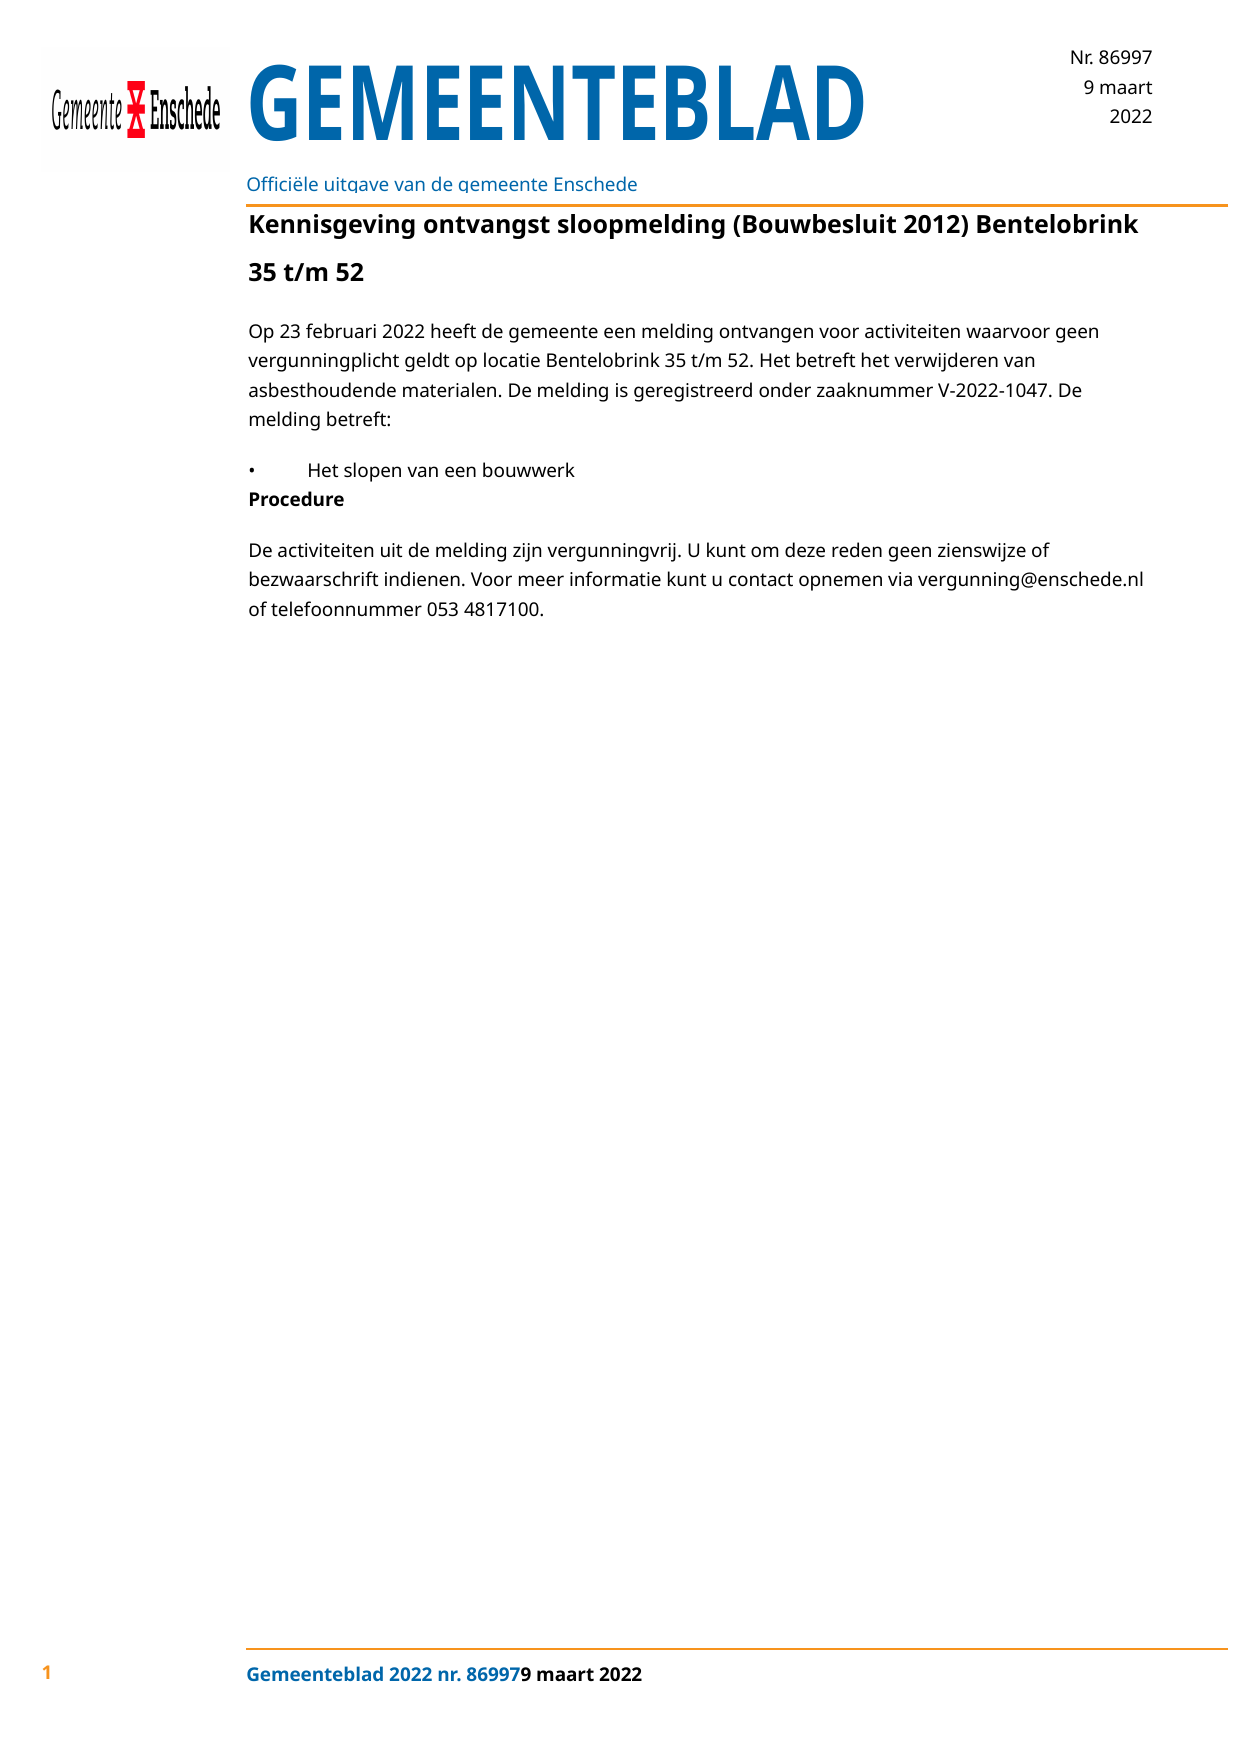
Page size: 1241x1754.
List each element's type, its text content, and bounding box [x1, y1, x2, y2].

text De activiteiten uit de melding zijn vergunningvrij. U kunt om deze reden geen zienswijze of bezwaarschrift indienen. Voor meer informatie kunt u contact opnemen via vergunning@enschede.nl of telefoonnummer 053 4817100. [248, 537, 1152, 622]
picture [41, 47, 231, 172]
list Het slopen van een bouwwerk [248, 457, 1152, 483]
text Procedure [248, 487, 1152, 512]
text Op 23 februari 2022 heeft de gemeente een melding ontvangen voor activiteiten waarvoor geen vergunningplicht geldt op locatie Bentelobrink 35 t/m 52. Het betreft het verwijderen van asbesthoudende materialen. De melding is geregistreerd onder zaaknummer V-2022-1047. De melding betreft: [248, 318, 1152, 432]
text Kennisgeving ontvangst sloopmelding (Bouwbesluit 2012) Bentelobrink 35 t/m 52 [248, 207, 1152, 288]
